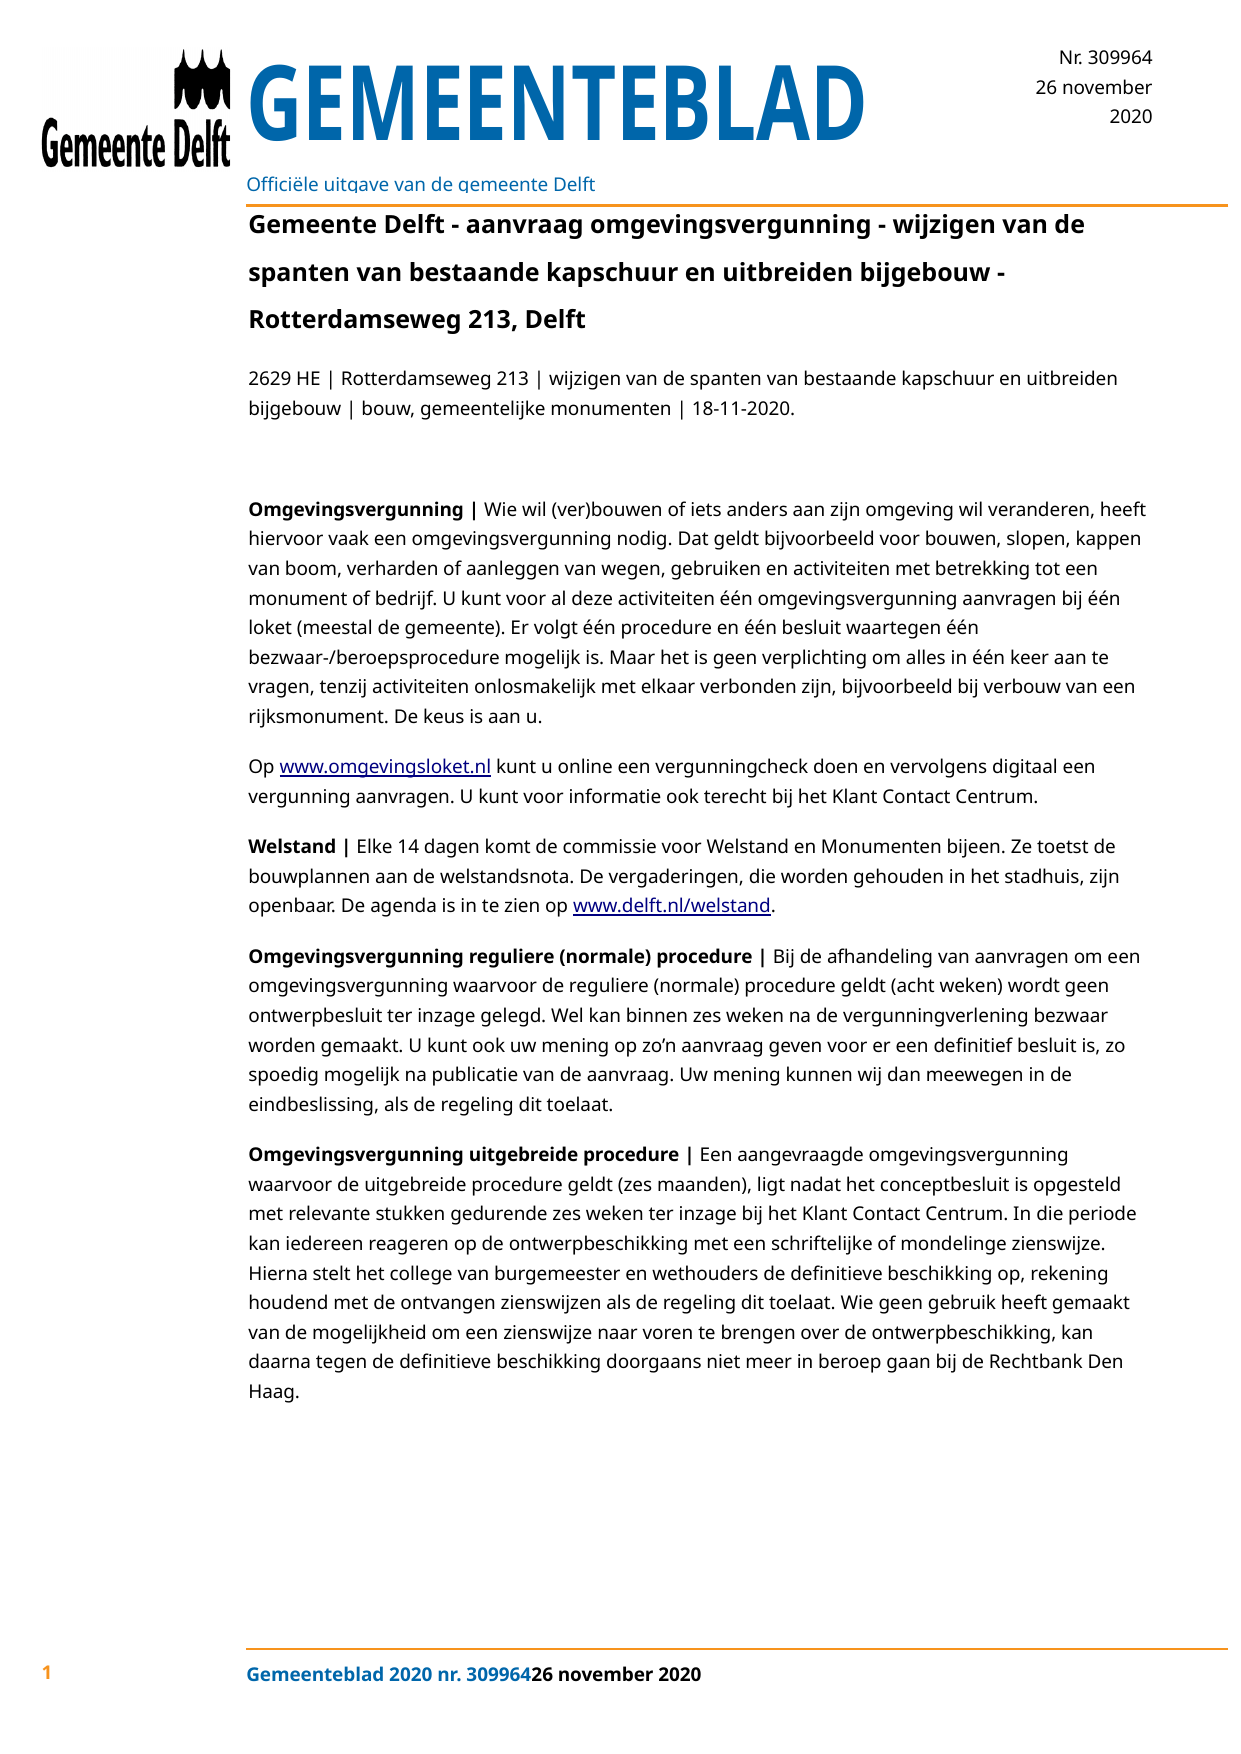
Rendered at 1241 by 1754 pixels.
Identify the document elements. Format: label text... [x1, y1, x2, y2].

text Omgevingsvergunning uitgebreide procedure | Een aangevraagde omgevingsvergunning waarvoor de uitgebreide procedure geldt (zes maanden), ligt nadat het conceptbesluit is opgesteld met relevante stukken gedurende zes weken ter inzage bij het Klant Contact Centrum. In die periode kan iedereen reageren op de ontwerpbeschikking met een schriftelijke of mondelinge zienswijze. Hierna stelt het college van burgemeester en wethouders de definitieve beschikking op, rekening houdend met de ontvangen zienswijzen als de regeling dit toelaat. Wie geen gebruik heeft gemaakt van de mogelijkheid om een zienswijze naar voren te brengen over de ontwerpbeschikking, kan daarna tegen de definitieve beschikking doorgaans niet meer in beroep gaan bij de Rechtbank Den Haag. [248, 1141, 1152, 1404]
text Gemeente Delft - aanvraag omgevingsvergunning - wijzigen van de spanten van bestaande kapschuur en uitbreiden bijgebouw - Rotterdamseweg 213, Delft [248, 207, 1152, 336]
picture [41, 47, 231, 172]
text Op www.omgevingsloket.nl kunt u online een vergunningcheck doen en vervolgens digitaal een vergunning aanvragen. U kunt voor informatie ook terecht bij het Klant Contact Centrum. [248, 753, 1152, 809]
text 2629 HE | Rotterdamseweg 213 | wijzigen van de spanten van bestaande kapschuur en uitbreiden bijgebouw | bouw, gemeentelijke monumenten | 18-11-2020. [248, 366, 1152, 421]
text Omgevingsvergunning | Wie wil (ver)bouwen of iets anders aan zijn omgeving wil veranderen, heeft hiervoor vaak een omgevingsvergunning nodig. Dat geldt bijvoorbeeld voor bouwen, slopen, kappen van boom, verharden of aanleggen van wegen, gebruiken en activiteiten met betrekking tot een monument of bedrijf. U kunt voor al deze activiteiten één omgevingsvergunning aanvragen bij één loket (meestal de gemeente). Er volgt één procedure en één besluit waartegen één bezwaar-/beroepsprocedure mogelijk is. Maar het is geen verplichting om alles in één keer aan te vragen, tenzij activiteiten onlosmakelijk met elkaar verbonden zijn, bijvoorbeeld bij verbouw van een rijksmonument. De keus is aan u. [248, 496, 1152, 729]
text Omgevingsvergunning reguliere (normale) procedure | Bij de afhandeling van aanvragen om een omgevingsvergunning waarvoor de reguliere (normale) procedure geldt (acht weken) wordt geen ontwerpbesluit ter inzage gelegd. Wel kan binnen zes weken na de vergunningverlening bezwaar worden gemaakt. U kunt ook uw mening op zo’n aanvraag geven voor er een definitief besluit is, zo spoedig mogelijk na publicatie van de aanvraag. Uw mening kunnen wij dan meewegen in de eindbeslissing, als de regeling dit toelaat. [248, 943, 1152, 1117]
text Welstand | Elke 14 dagen komt de commissie voor Welstand en Monumenten bijeen. Ze toetst de bouwplannen aan de welstandsnota. De vergaderingen, die worden gehouden in het stadhuis, zijn openbaar. De agenda is in te zien op www.delft.nl/welstand. [248, 833, 1152, 918]
